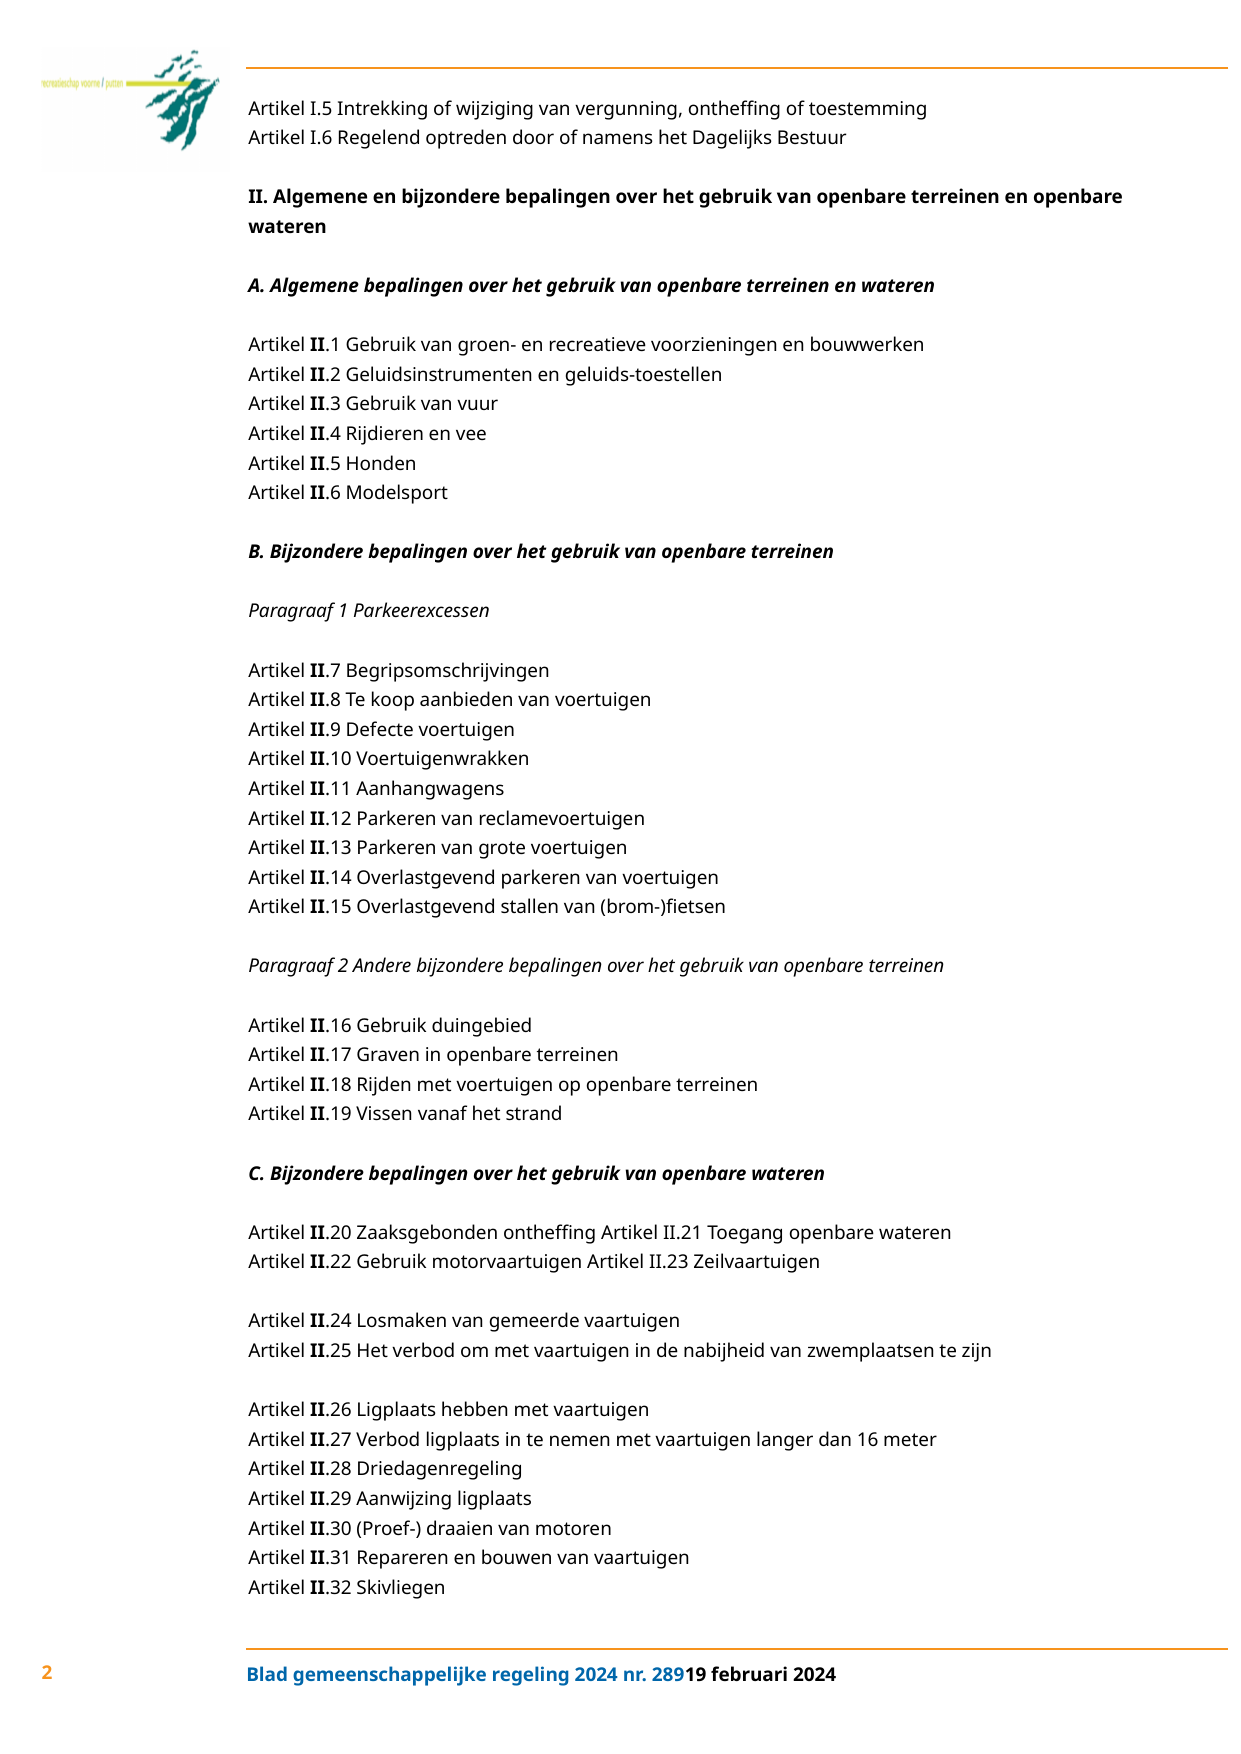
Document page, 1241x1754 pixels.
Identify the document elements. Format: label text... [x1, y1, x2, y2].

text Artikel II.5 Honden [248, 450, 1152, 476]
text Artikel II.6 Modelsport [248, 479, 1152, 505]
text Artikel I.6 Regelend optreden door of namens het Dagelijks Bestuur [248, 124, 1152, 150]
text Artikel II.8 Te koop aanbieden van voertuigen [248, 686, 1152, 712]
text Artikel II.15 Overlastgevend stallen van (brom-)fietsen [248, 893, 1152, 919]
text Artikel II.20 Zaaksgebonden ontheffing Artikel II.21 Toegang openbare wateren [248, 1219, 1152, 1245]
text Artikel II.28 Driedagenregeling [248, 1456, 1152, 1481]
text Artikel II.9 Defecte voertuigen [248, 716, 1152, 742]
text Artikel II.16 Gebruik duingebied [248, 1012, 1152, 1038]
text Artikel II.32 Skivliegen [248, 1574, 1152, 1600]
text Artikel II.25 Het verbod om met vaartuigen in de nabijheid van zwemplaatsen te zijn [248, 1337, 1152, 1363]
text Artikel II.4 Rijdieren en vee [248, 420, 1152, 446]
text Artikel II.18 Rijden met voertuigen op openbare terreinen [248, 1071, 1152, 1097]
text Artikel II.17 Graven in openbare terreinen [248, 1041, 1152, 1067]
text Artikel I.5 Intrekking of wijziging van vergunning, ontheffing of toestemming [248, 95, 1152, 121]
text B. Bijzondere bepalingen over het gebruik van openbare terreinen [248, 538, 1152, 564]
text A. Algemene bepalingen over het gebruik van openbare terreinen en wateren [248, 272, 1152, 298]
text Artikel II.2 Geluidsinstrumenten en geluids-toestellen [248, 361, 1152, 387]
text Paragraaf 2 Andere bijzondere bepalingen over het gebruik van openbare terreinen [248, 953, 1152, 978]
text Artikel II.19 Vissen vanaf het strand [248, 1101, 1152, 1126]
text Artikel II.14 Overlastgevend parkeren van voertuigen [248, 864, 1152, 890]
text Artikel II.22 Gebruik motorvaartuigen Artikel II.23 Zeilvaartuigen [248, 1248, 1152, 1274]
text Artikel II.26 Ligplaats hebben met vaartuigen [248, 1396, 1152, 1422]
text Artikel II.10 Voertuigenwrakken [248, 746, 1152, 771]
text Artikel II.12 Parkeren van reclamevoertuigen [248, 805, 1152, 831]
text Artikel II.13 Parkeren van grote voertuigen [248, 834, 1152, 860]
text II. Algemene en bijzondere bepalingen over het gebruik van openbare terreinen en openbare wateren [248, 183, 1152, 239]
text Artikel II.1 Gebruik van groen- en recreatieve voorzieningen en bouwwerken [248, 331, 1152, 357]
text Artikel II.7 Begripsomschrijvingen [248, 657, 1152, 683]
text Artikel II.3 Gebruik van vuur [248, 391, 1152, 416]
text Artikel II.11 Aanhangwagens [248, 775, 1152, 801]
text Artikel II.24 Losmaken van gemeerde vaartuigen [248, 1308, 1152, 1333]
picture [41, 47, 231, 172]
text Paragraaf 1 Parkeerexcessen [248, 598, 1152, 623]
text Artikel II.30 (Proef-) draaien van motoren [248, 1515, 1152, 1541]
text Artikel II.31 Repareren en bouwen van vaartuigen [248, 1544, 1152, 1570]
text Artikel II.29 Aanwijzing ligplaats [248, 1485, 1152, 1511]
text Artikel II.27 Verbod ligplaats in te nemen met vaartuigen langer dan 16 meter [248, 1426, 1152, 1452]
text C. Bijzondere bepalingen over het gebruik van openbare wateren [248, 1160, 1152, 1186]
